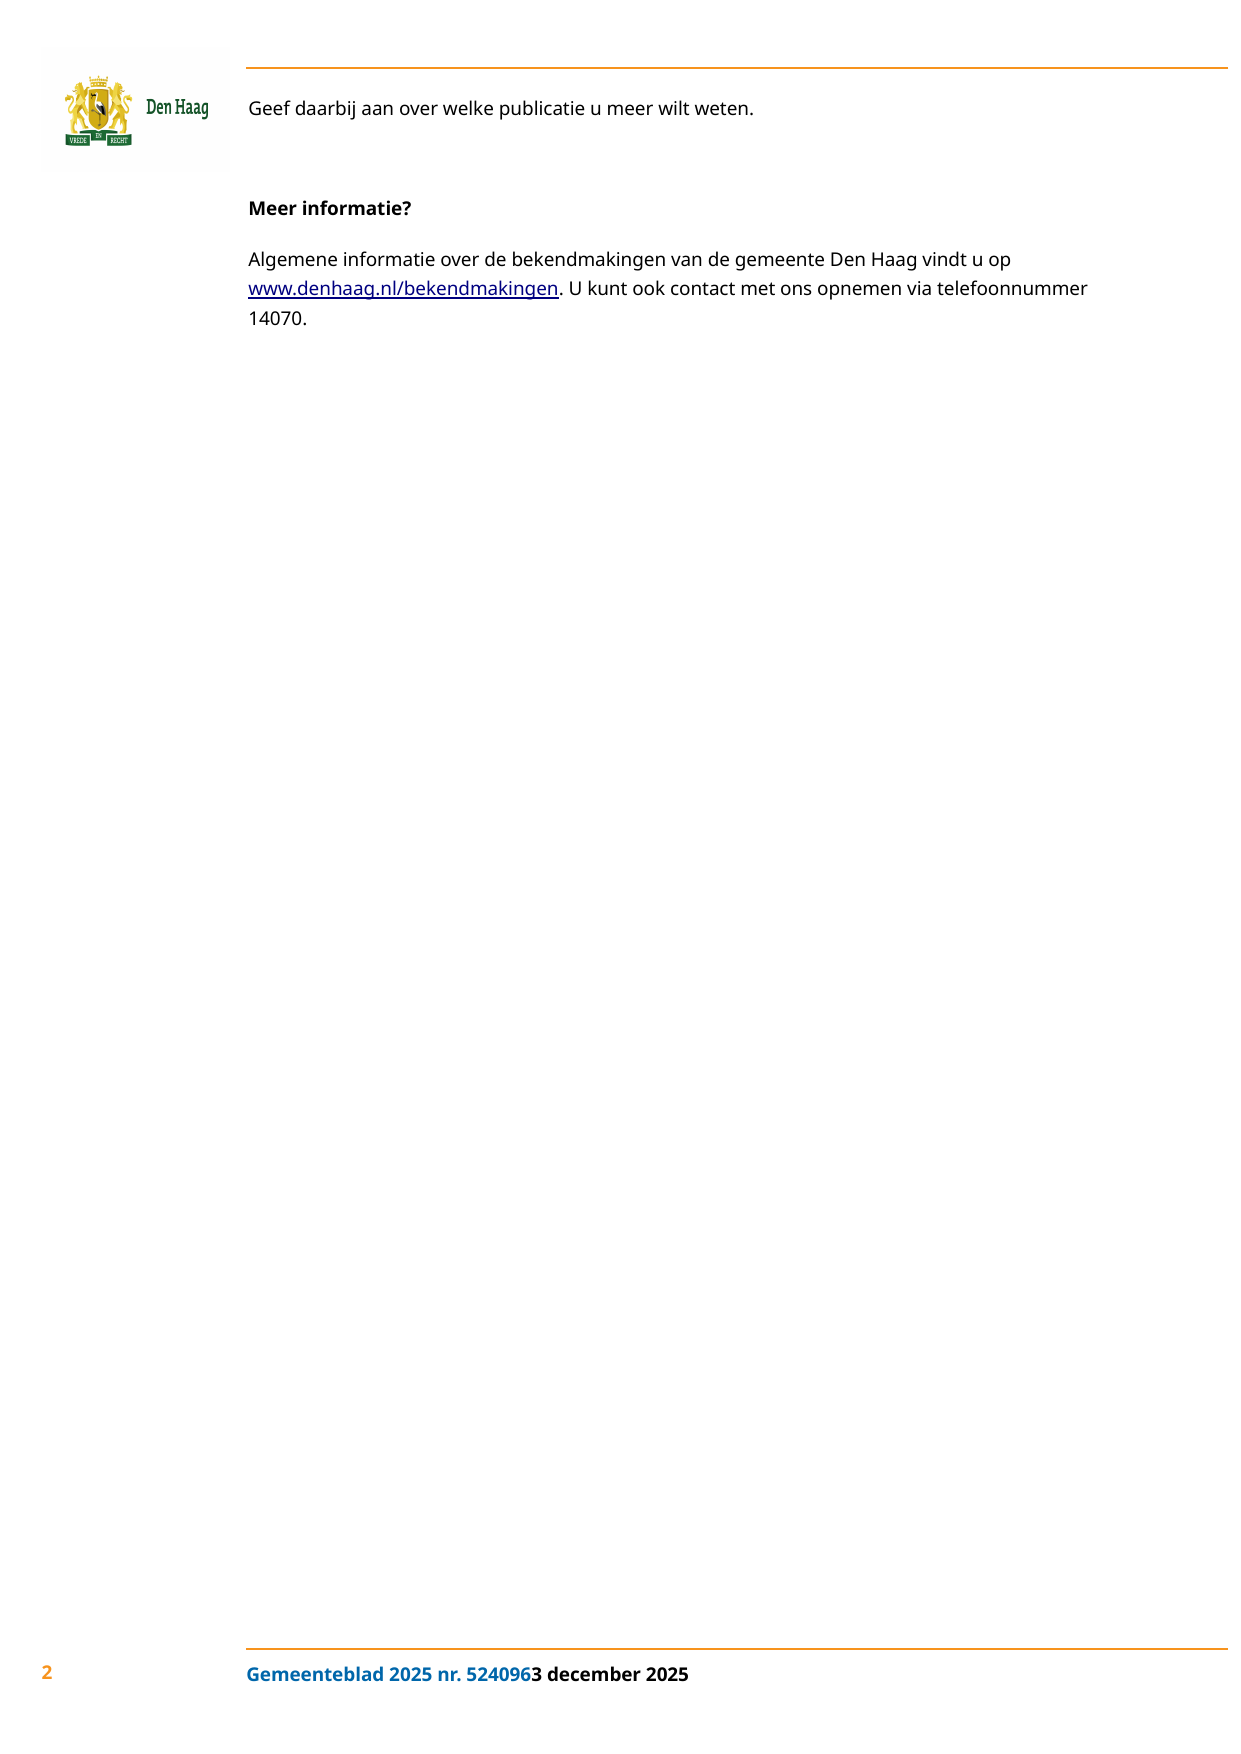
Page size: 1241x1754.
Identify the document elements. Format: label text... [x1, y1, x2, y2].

text Meer informatie? [248, 196, 1152, 221]
picture [41, 47, 231, 172]
text Algemene informatie over de bekendmakingen van de gemeente Den Haag vindt u op www.denhaag.nl/bekendmakingen. U kunt ook contact met ons opnemen via telefoonnummer 14070. [248, 246, 1152, 331]
text Geef daarbij aan over welke publicatie u meer wilt weten. [248, 95, 1152, 121]
